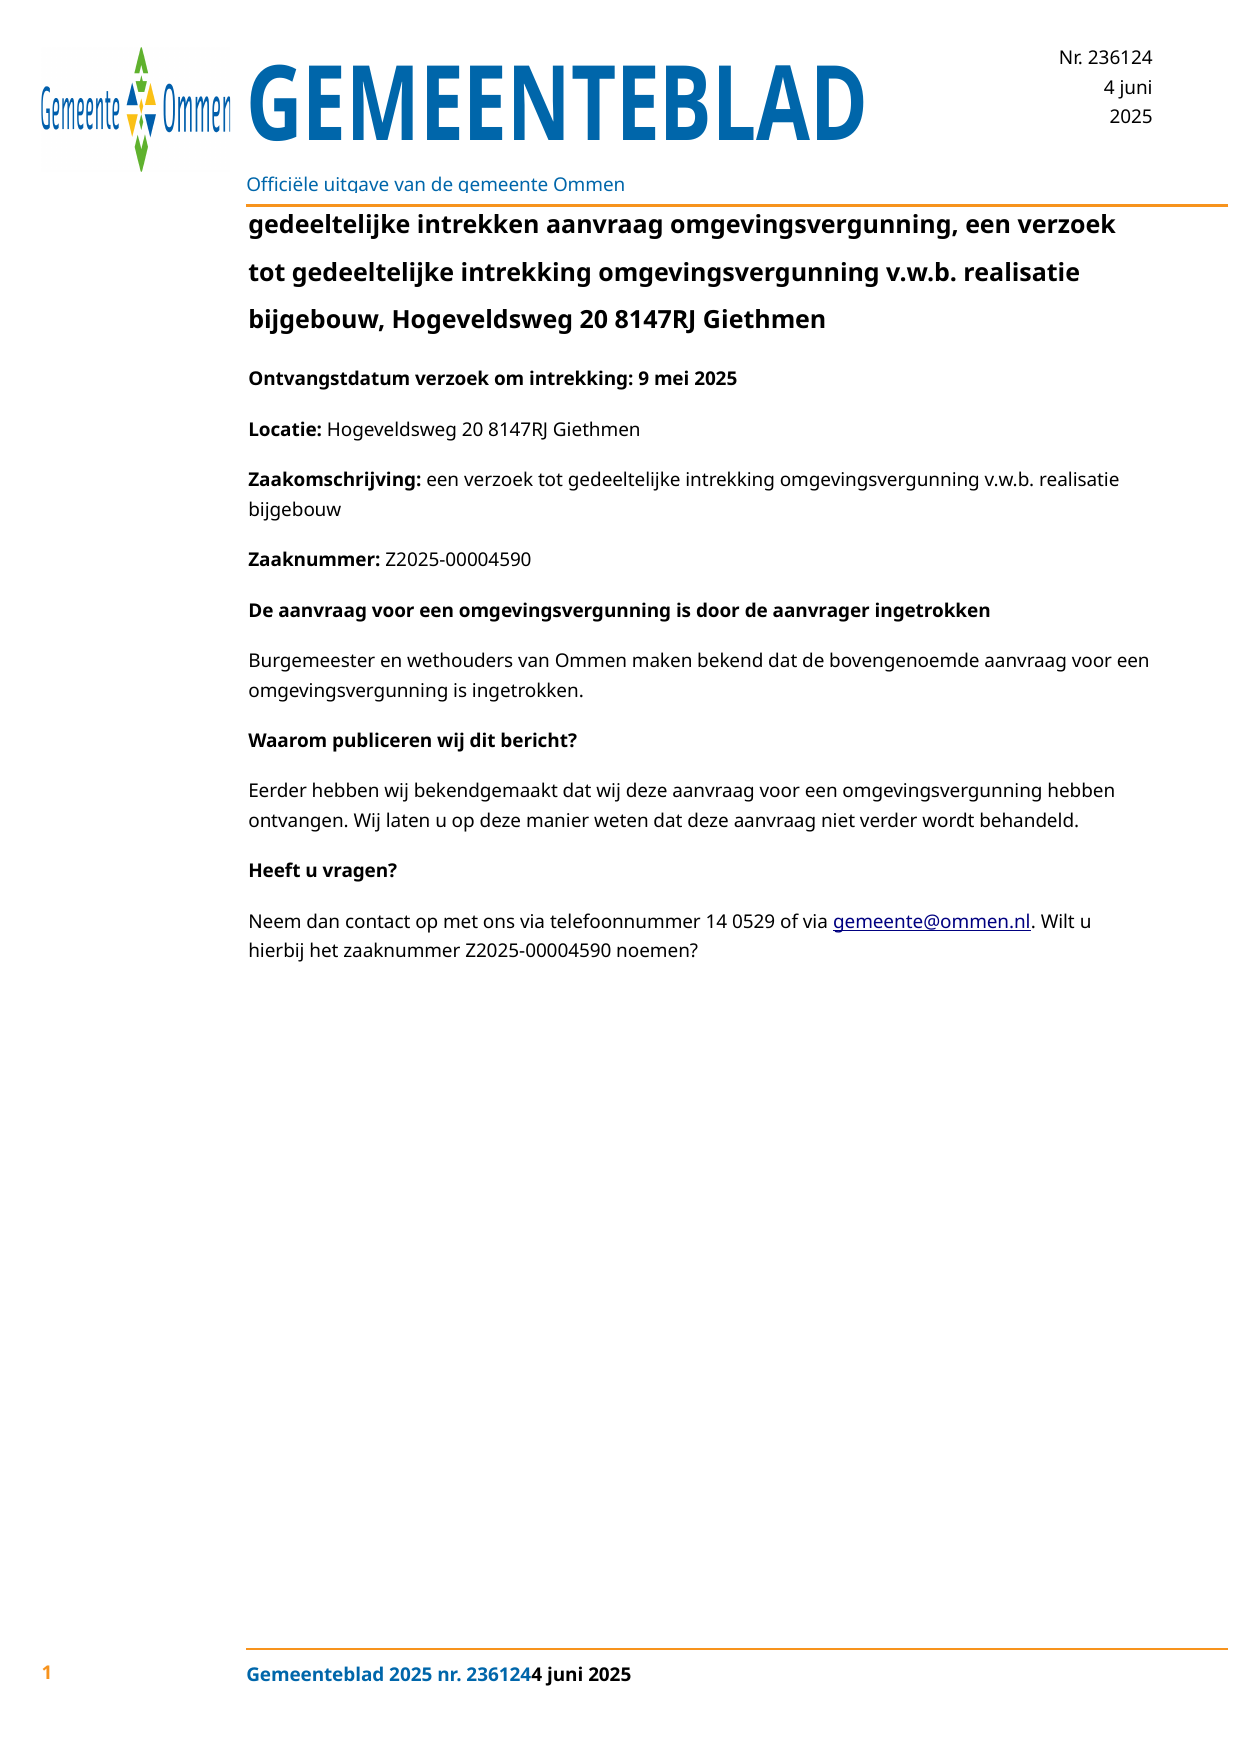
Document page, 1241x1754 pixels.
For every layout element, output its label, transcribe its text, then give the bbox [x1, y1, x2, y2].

text De aanvraag voor een omgevingsvergunning is door de aanvrager ingetrokken [248, 597, 1152, 622]
text Ontvangstdatum verzoek om intrekking: 9 mei 2025 [248, 366, 1152, 391]
text Eerder hebben wij bekendgemaakt dat wij deze aanvraag voor een omgevingsvergunning hebben ontvangen. Wij laten u op deze manier weten dat deze aanvraag niet verder wordt behandeld. [248, 778, 1152, 833]
picture [41, 47, 231, 172]
text gedeeltelijke intrekken aanvraag omgevingsvergunning, een verzoek tot gedeeltelijke intrekking omgevingsvergunning v.w.b. realisatie bijgebouw, Hogeveldsweg 20 8147RJ Giethmen [248, 207, 1152, 336]
text Heeft u vragen? [248, 858, 1152, 883]
text Zaakomschrijving: een verzoek tot gedeeltelijke intrekking omgevingsvergunning v.w.b. realisatie bijgebouw [248, 466, 1152, 522]
text Waarom publiceren wij dit bericht? [248, 727, 1152, 753]
text Zaaknummer: Z2025-00004590 [248, 546, 1152, 572]
text Locatie: Hogeveldsweg 20 8147RJ Giethmen [248, 416, 1152, 442]
text Neem dan contact op met ons via telefoonnummer 14 0529 of via gemeente@ommen.nl. Wilt u hierbij het zaaknummer Z2025-00004590 noemen? [248, 908, 1152, 963]
text Burgemeester en wethouders van Ommen maken bekend dat de bovengenoemde aanvraag voor een omgevingsvergunning is ingetrokken. [248, 647, 1152, 702]
